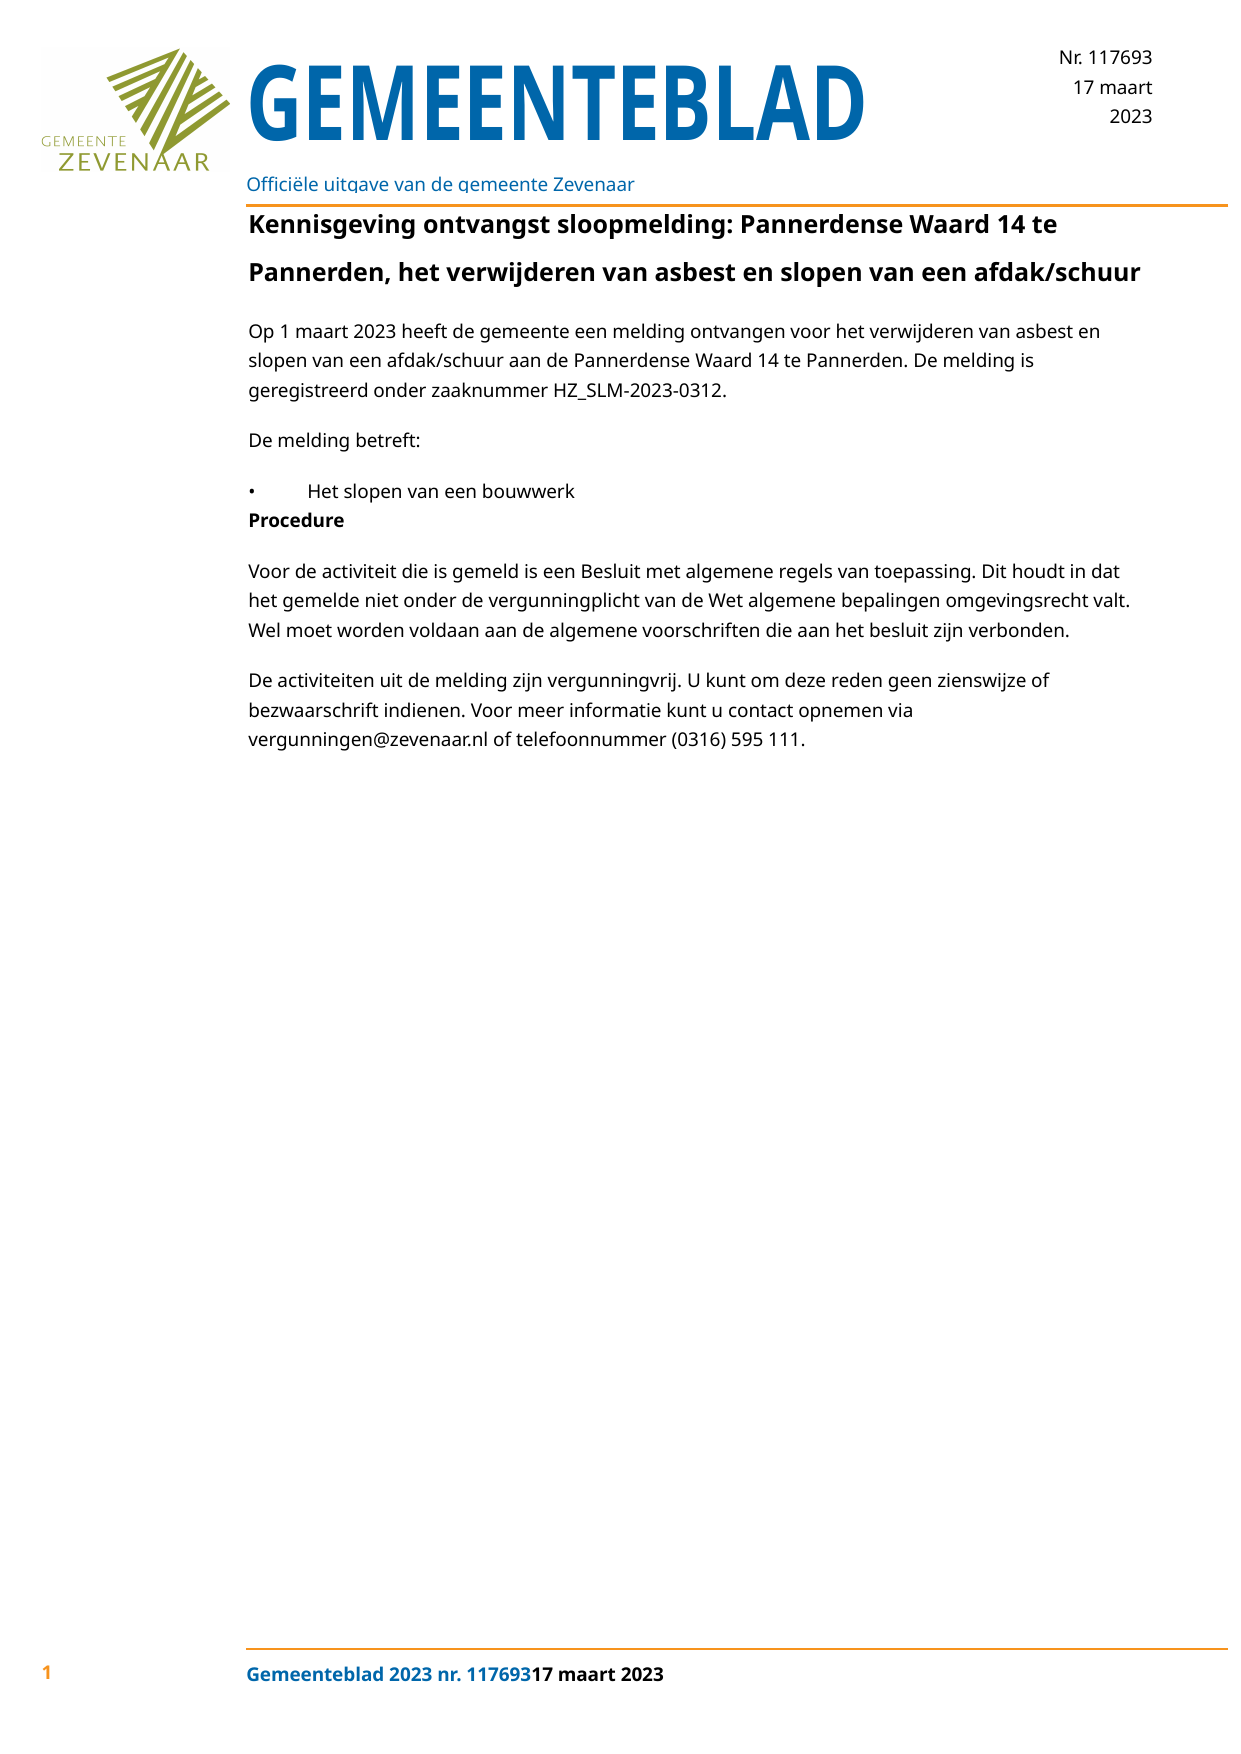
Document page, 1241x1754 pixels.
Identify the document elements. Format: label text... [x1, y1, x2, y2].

text Op 1 maart 2023 heeft de gemeente een melding ontvangen voor het verwijderen van asbest en slopen van een afdak/schuur aan de Pannerdense Waard 14 te Pannerden. De melding is geregistreerd onder zaaknummer HZ_SLM-2023-0312. [248, 318, 1152, 403]
text Procedure [248, 507, 1152, 533]
text Kennisgeving ontvangst sloopmelding: Pannerdense Waard 14 te Pannerden, het verwijderen van asbest en slopen van een afdak/schuur [248, 207, 1152, 288]
picture [41, 47, 231, 172]
text Voor de activiteit die is gemeld is een Besluit met algemene regels van toepassing. Dit houdt in dat het gemelde niet onder de vergunningplicht van de Wet algemene bepalingen omgevingsrecht valt. Wel moet worden voldaan aan de algemene voorschriften die aan het besluit zijn verbonden. [248, 558, 1152, 643]
list Het slopen van een bouwwerk [248, 478, 1152, 504]
text De melding betreft: [248, 427, 1152, 453]
text De activiteiten uit de melding zijn vergunningvrij. U kunt om deze reden geen zienswijze of bezwaarschrift indienen. Voor meer informatie kunt u contact opnemen via vergunningen@zevenaar.nl of telefoonnummer (0316) 595 111. [248, 667, 1152, 752]
